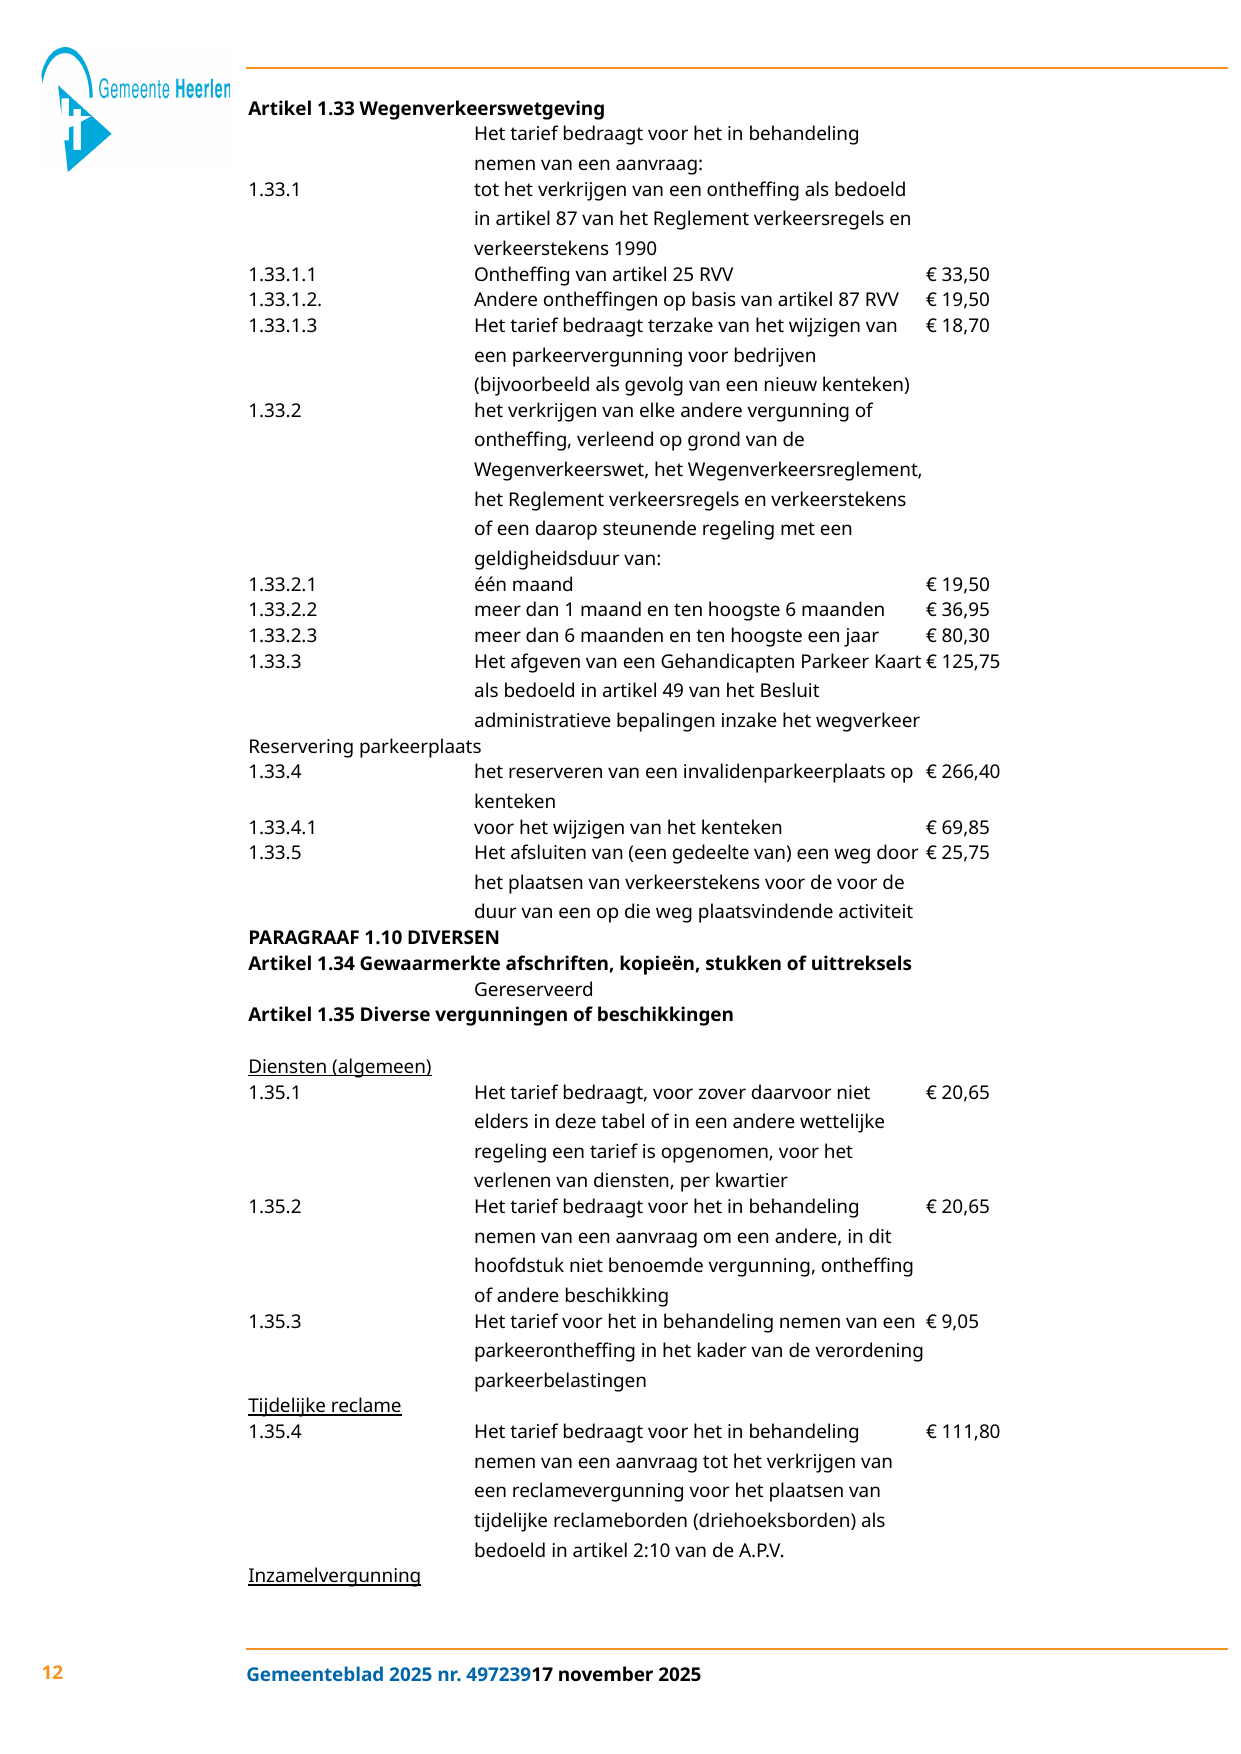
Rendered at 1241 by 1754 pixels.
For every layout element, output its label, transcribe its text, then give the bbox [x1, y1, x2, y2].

table_cell voor het wijzigen van het kenteken [474, 814, 926, 839]
table_cell Het tarief bedraagt, voor zover daarvoor niet elders in deze tabel of in een andere wettelijke regeling een tarief is opgenomen, voor het verlenen van diensten, per kwartier [474, 1079, 926, 1193]
table_cell meer dan 6 maanden en ten hoogste een jaar [474, 622, 926, 648]
table_cell € 18,70 [926, 312, 1152, 397]
table_cell [926, 1028, 1152, 1053]
table_cell € 266,40 [926, 759, 1152, 814]
table_cell één maand [474, 571, 926, 596]
table_cell Artikel 1.34 Gewaarmerkte afschriften, kopieën, stukken of uittreksels [248, 950, 1152, 976]
table_cell € 125,75 [926, 648, 1152, 733]
table_cell [926, 397, 1152, 571]
table_cell 1.35.1 [248, 1079, 474, 1193]
table_cell 1.35.3 [248, 1308, 474, 1393]
table_cell € 80,30 [926, 622, 1152, 648]
picture [41, 47, 231, 172]
table_cell 1.33.5 [248, 840, 474, 924]
table_cell 1.33.4 [248, 759, 474, 814]
table_cell Tijdelijke reclame [248, 1393, 1152, 1418]
table_cell 1.33.1.1 [248, 261, 474, 286]
table_cell € 111,80 [926, 1419, 1152, 1562]
table_cell € 25,75 [926, 840, 1152, 924]
table_cell [926, 976, 1152, 1002]
table_cell PARAGRAAF 1.10 DIVERSEN [248, 925, 1152, 950]
table_cell 1.33.3 [248, 648, 474, 733]
table_cell Het afgeven van een Gehandicapten Parkeer Kaart als bedoeld in artikel 49 van het Besluit administratieve bepalingen inzake het wegverkeer [474, 648, 926, 733]
table_cell het verkrijgen van elke andere vergunning of ontheffing, verleend op grond van de Wegenverkeerswet, het Wegenverkeersreglement, het Reglement verkeersregels en verkeerstekens of een daarop steunende regeling met een geldigheidsduur van: [474, 397, 926, 571]
table_cell € 9,05 [926, 1308, 1152, 1393]
table_cell Het tarief bedraagt voor het in behandeling nemen van een aanvraag om een andere, in dit hoofdstuk niet benoemde vergunning, ontheffing of andere beschikking [474, 1193, 926, 1308]
table_cell 1.33.1 [248, 176, 474, 261]
picture [41, 47, 59, 70]
table_cell € 33,50 [926, 261, 1152, 286]
table_cell Gereserveerd [474, 976, 926, 1002]
table_cell Andere ontheffingen op basis van artikel 87 RVV [474, 286, 926, 312]
table_cell [926, 176, 1152, 261]
table_cell meer dan 1 maand en ten hoogste 6 maanden [474, 596, 926, 622]
table_cell [926, 121, 1152, 176]
table_cell Reservering parkeerplaats [248, 733, 1152, 758]
table_cell [248, 976, 474, 1002]
table_cell € 20,65 [926, 1193, 1152, 1308]
table_cell 1.33.4.1 [248, 814, 474, 839]
table_cell Artikel 1.35 Diverse vergunningen of beschikkingen [248, 1002, 1152, 1027]
table_cell Het afsluiten van (een gedeelte van) een weg door het plaatsen van verkeerstekens voor de voor de duur van een op die weg plaatsvindende activiteit [474, 840, 926, 924]
table_cell € 19,50 [926, 571, 1152, 596]
table_cell tot het verkrijgen van een ontheffing als bedoeld in artikel 87 van het Reglement verkeersregels en verkeerstekens 1990 [474, 176, 926, 261]
table_cell Inzamelvergunning [248, 1563, 1152, 1588]
table_cell het reserveren van een invalidenparkeerplaats op kenteken [474, 759, 926, 814]
table_cell Het tarief voor het in behandeling nemen van een parkeerontheffing in het kader van de verordening parkeerbelastingen [474, 1308, 926, 1393]
table_cell 1.33.2.1 [248, 571, 474, 596]
table_cell Het tarief bedraagt voor het in behandeling nemen van een aanvraag tot het verkrijgen van een reclamevergunning voor het plaatsen van tijdelijke reclameborden (driehoeksborden) als bedoeld in artikel 2:10 van de A.P.V. [474, 1419, 926, 1562]
table_cell Diensten (algemeen) [248, 1053, 1152, 1079]
table_cell [248, 1028, 474, 1053]
table_cell Artikel 1.33 Wegenverkeerswetgeving [248, 95, 1152, 121]
table_cell € 20,65 [926, 1079, 1152, 1193]
table_cell 1.33.2 [248, 397, 474, 571]
table_cell 1.35.4 [248, 1419, 474, 1562]
table_cell Het tarief bedraagt terzake van het wijzigen van een parkeervergunning voor bedrijven (bijvoorbeeld als gevolg van een nieuw kenteken) [474, 312, 926, 397]
table_cell 1.33.1.2. [248, 286, 474, 312]
table_cell [248, 121, 474, 176]
table_cell Ontheffing van artikel 25 RVV [474, 261, 926, 286]
table_cell 1.35.2 [248, 1193, 474, 1308]
table_cell [474, 1028, 926, 1053]
table_cell Het tarief bedraagt voor het in behandeling nemen van een aanvraag: [474, 121, 926, 176]
table_cell € 36,95 [926, 596, 1152, 622]
table_cell € 69,85 [926, 814, 1152, 839]
table_cell € 19,50 [926, 286, 1152, 312]
table_cell 1.33.2.2 [248, 596, 474, 622]
table_cell 1.33.1.3 [248, 312, 474, 397]
table_cell 1.33.2.3 [248, 622, 474, 648]
